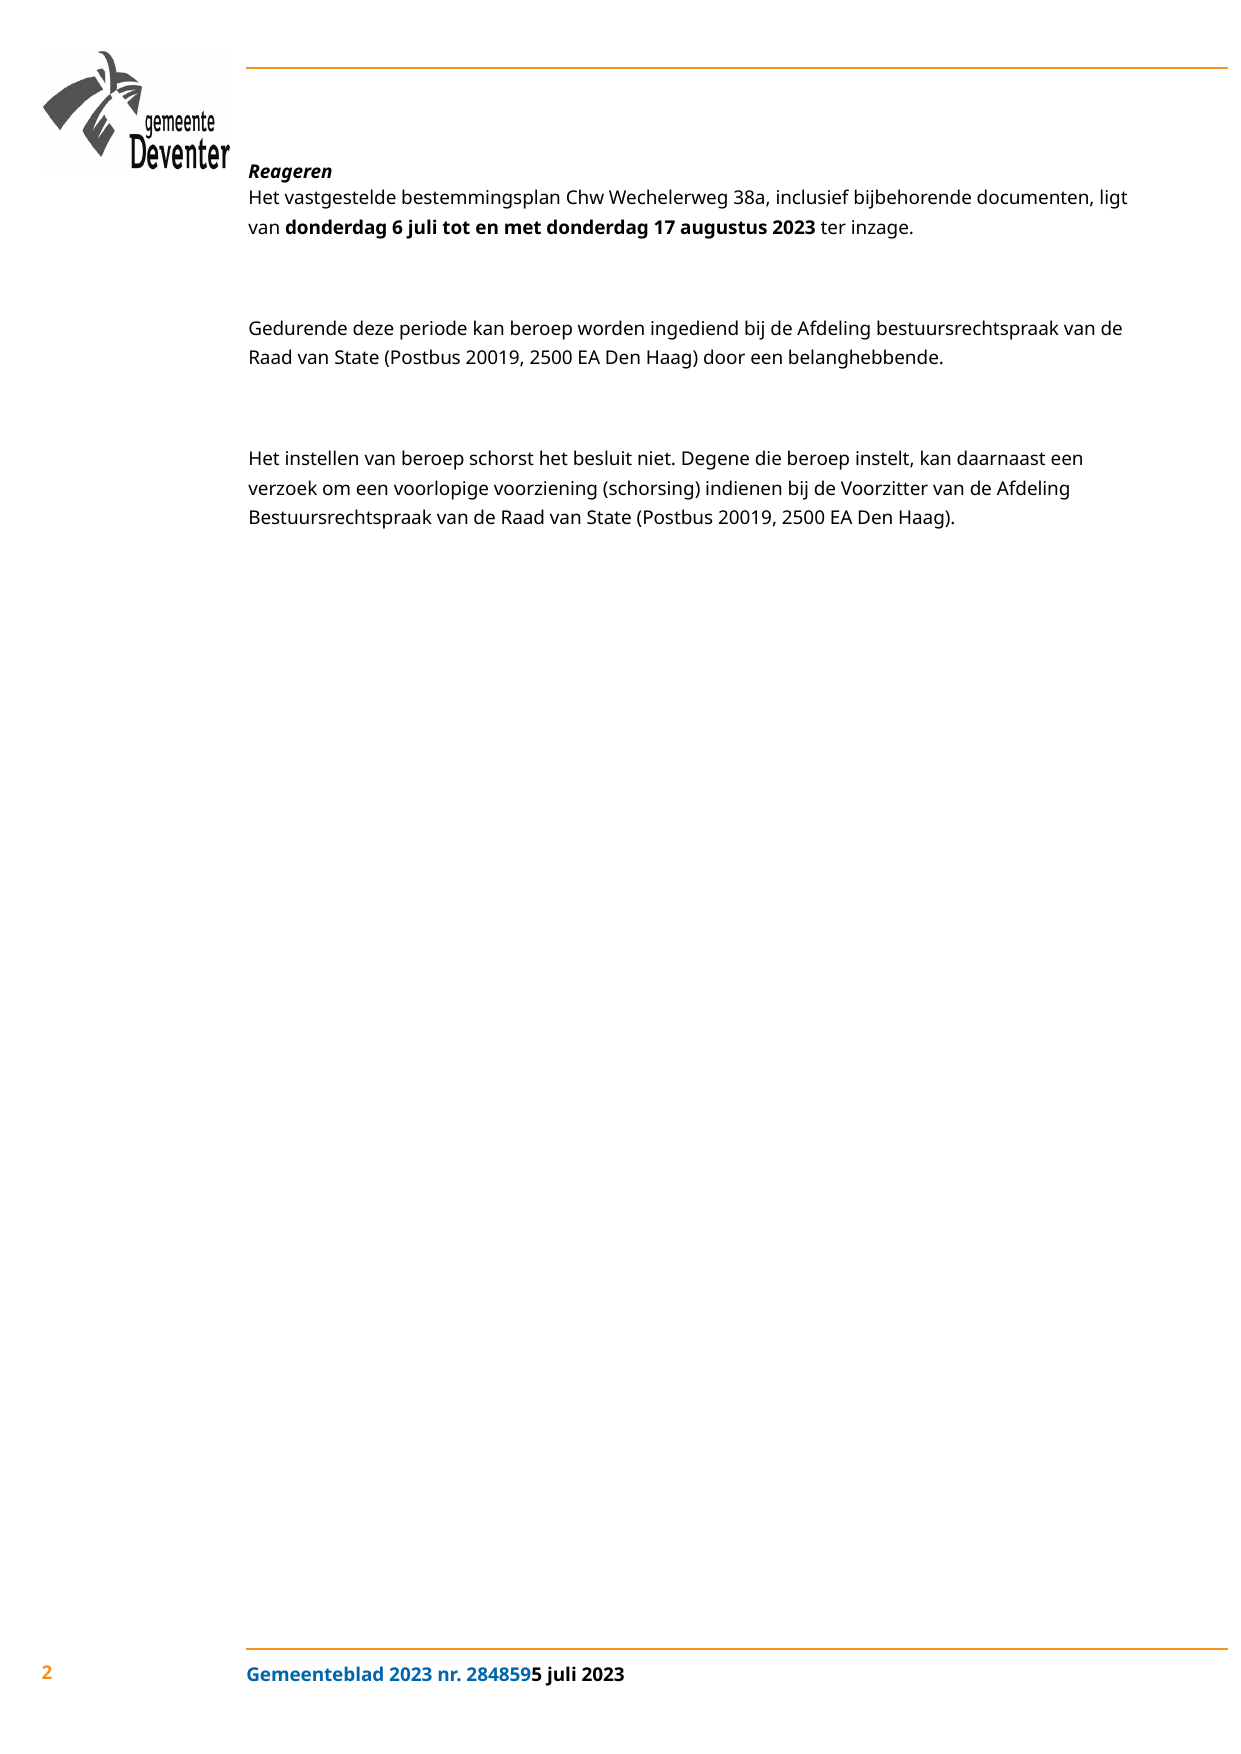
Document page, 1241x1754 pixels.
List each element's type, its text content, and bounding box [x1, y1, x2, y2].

text Reageren [248, 159, 1152, 184]
text Gedurende deze periode kan beroep worden ingediend bij de Afdeling bestuursrechtspraak van de Raad van State (Postbus 20019, 2500 EA Den Haag) door een belanghebbende. [248, 315, 1152, 370]
picture [41, 47, 231, 172]
text Het instellen van beroep schorst het besluit niet. Degene die beroep instelt, kan daarnaast een verzoek om een voorlopige voorziening (schorsing) indienen bij de Voorzitter van de Afdeling Bestuursrechtspraak van de Raad van State (Postbus 20019, 2500 EA Den Haag). [248, 445, 1152, 530]
text Het vastgestelde bestemmingsplan Chw Wechelerweg 38a, inclusief bijbehorende documenten, ligt van donderdag 6 juli tot en met donderdag 17 augustus 2023 ter inzage. [248, 184, 1152, 240]
